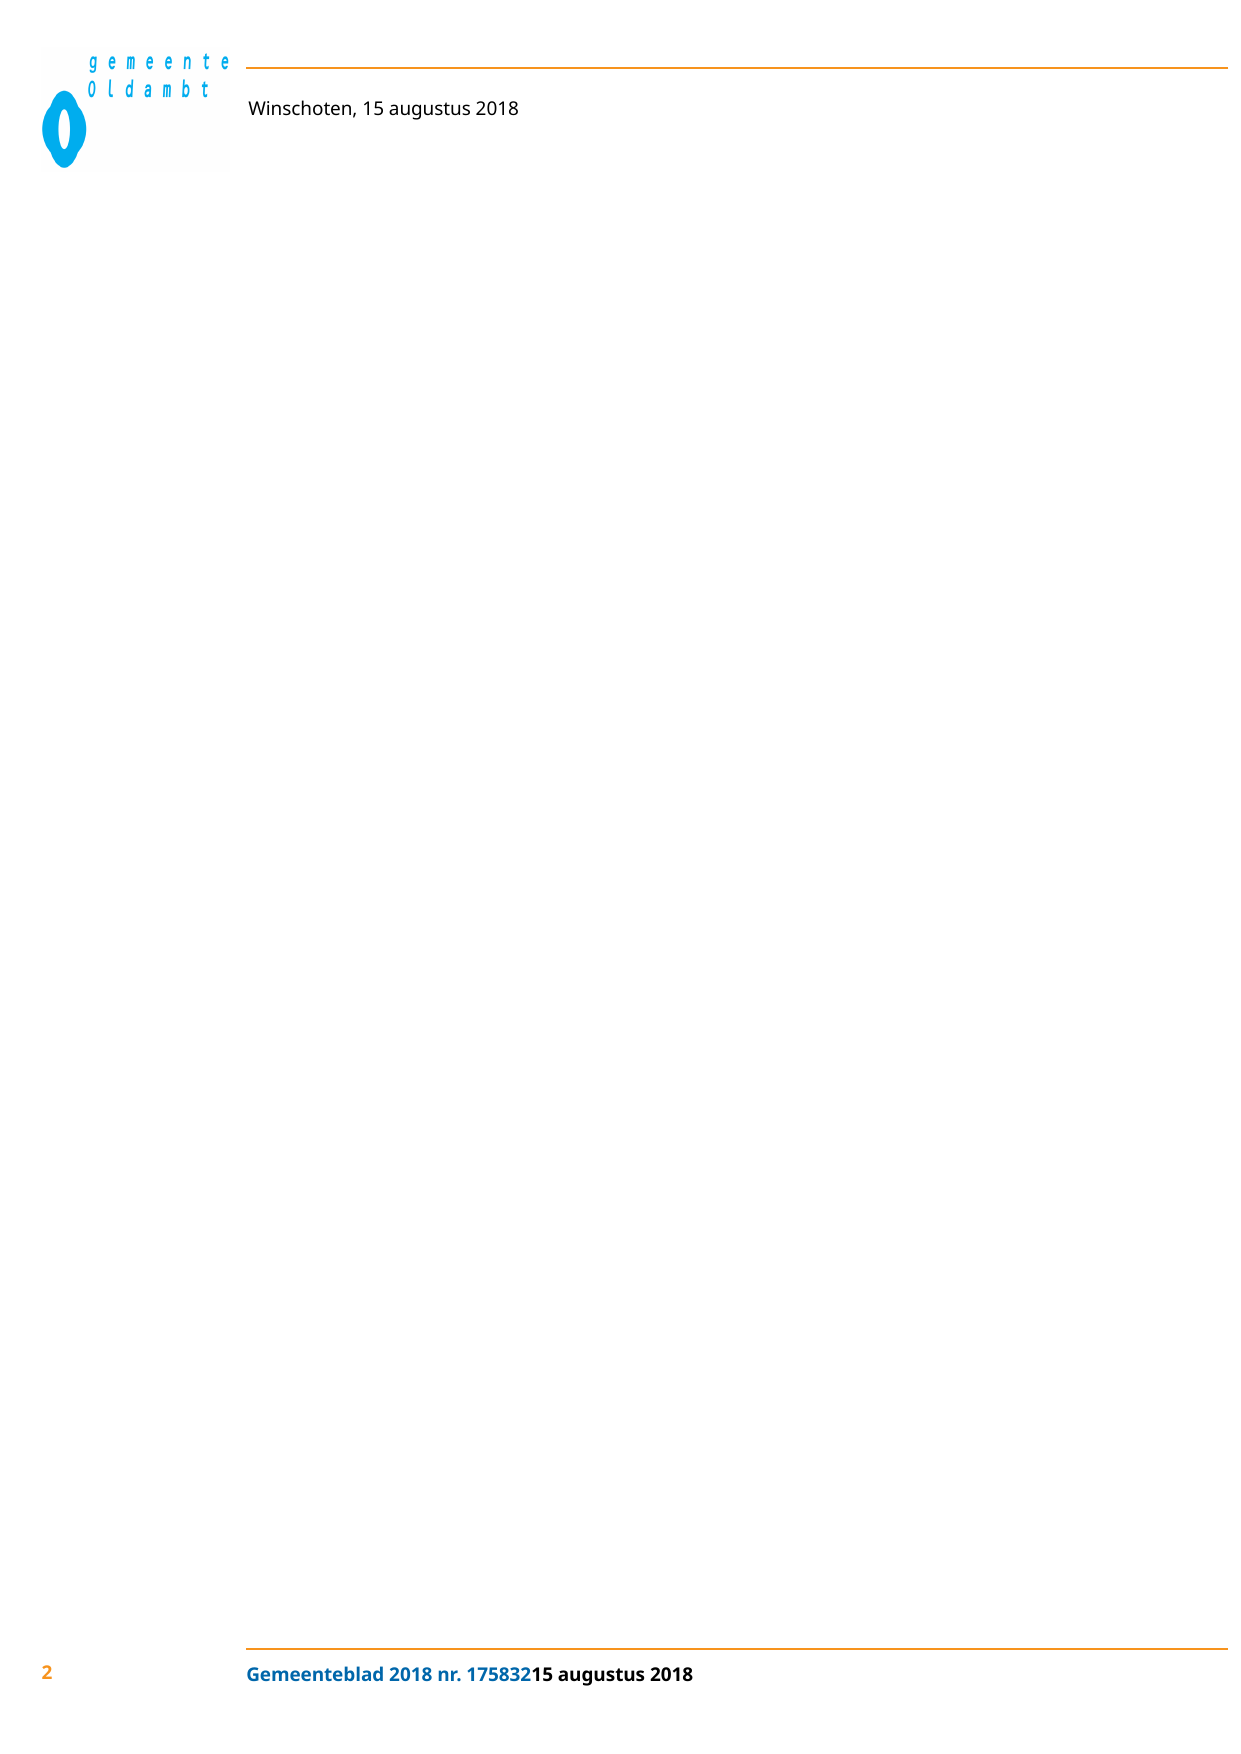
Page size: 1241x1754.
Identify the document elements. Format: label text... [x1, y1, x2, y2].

text Winschoten, 15 augustus 2018 [248, 95, 1152, 121]
picture [41, 47, 231, 172]
